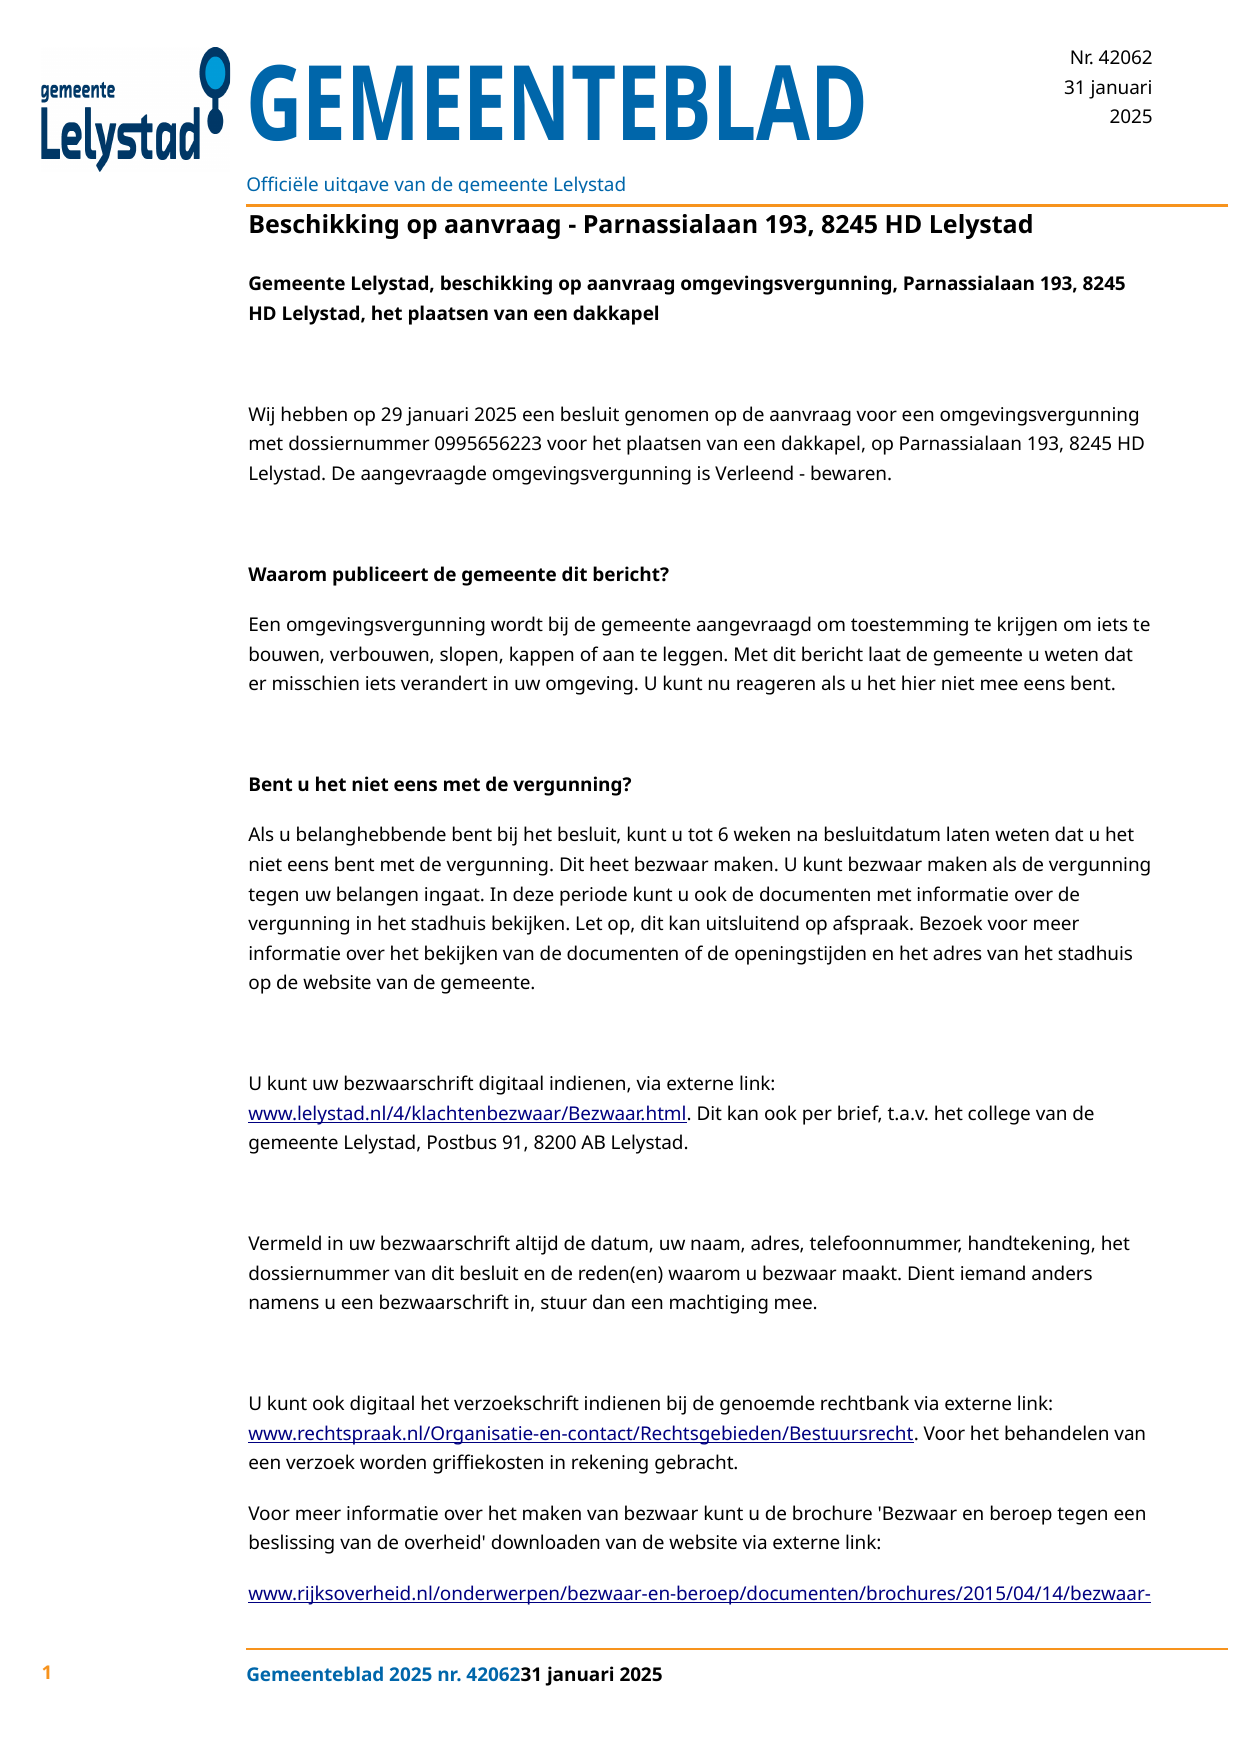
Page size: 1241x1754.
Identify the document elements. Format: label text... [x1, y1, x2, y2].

text Vermeld in uw bezwaarschrift altijd de datum, uw naam, adres, telefoonnummer, handtekening, het dossiernummer van dit besluit en de reden(en) waarom u bezwaar maakt. Dient iemand anders namens u een bezwaarschrift in, stuur dan een machtiging mee. [248, 1230, 1152, 1315]
text Als u belanghebbende bent bij het besluit, kunt u tot 6 weken na besluitdatum laten weten dat u het niet eens bent met de vergunning. Dit heet bezwaar maken. U kunt bezwaar maken als de vergunning tegen uw belangen ingaat. In deze periode kunt u ook de documenten met informatie over de vergunning in het stadhuis bekijken. Let op, dit kan uitsluitend op afspraak. Bezoek voor meer informatie over het bekijken van de documenten of de openingstijden en het adres van het stadhuis op de website van de gemeente. [248, 822, 1152, 995]
text Beschikking op aanvraag - Parnassialaan 193, 8245 HD Lelystad [248, 207, 1152, 241]
text Gemeente Lelystad, beschikking op aanvraag omgevingsvergunning, Parnassialaan 193, 8245 HD Lelystad, het plaatsen van een dakkapel [248, 270, 1152, 326]
text Bent u het niet eens met de vergunning? [248, 771, 1152, 797]
picture [41, 47, 231, 172]
text U kunt uw bezwaarschrift digitaal indienen, via externe link: www.lelystad.nl/4/klachtenbezwaar/Bezwaar.html. Dit kan ook per brief, t.a.v. het college van de gemeente Lelystad, Postbus 91, 8200 AB Lelystad. [248, 1070, 1152, 1155]
text Waarom publiceert de gemeente dit bericht? [248, 561, 1152, 586]
text Een omgevingsvergunning wordt bij de gemeente aangevraagd om toestemming te krijgen om iets te bouwen, verbouwen, slopen, kappen of aan te leggen. Met dit bericht laat de gemeente u weten dat er misschien iets verandert in uw omgeving. U kunt nu reageren als u het hier niet mee eens bent. [248, 611, 1152, 696]
text U kunt ook digitaal het verzoekschrift indienen bij de genoemde rechtbank via externe link: www.rechtspraak.nl/Organisatie-en-contact/Rechtsgebieden/Bestuursrecht. Voor het behandelen van een verzoek worden griffiekosten in rekening gebracht. [248, 1390, 1152, 1475]
text Voor meer informatie over het maken van bezwaar kunt u de brochure 'Bezwaar en beroep tegen een beslissing van de overheid' downloaden van de website via externe link: [248, 1500, 1152, 1555]
text www.rijksoverheid.nl/onderwerpen/bezwaar-en-beroep/documenten/brochures/2015/04/14/bezwaar- [248, 1580, 1152, 1606]
text Wij hebben op 29 januari 2025 een besluit genomen op de aanvraag voor een omgevingsvergunning met dossiernummer 0995656223 voor het plaatsen van een dakkapel, op Parnassialaan 193, 8245 HD Lelystad. De aangevraagde omgevingsvergunning is Verleend - bewaren. [248, 401, 1152, 486]
